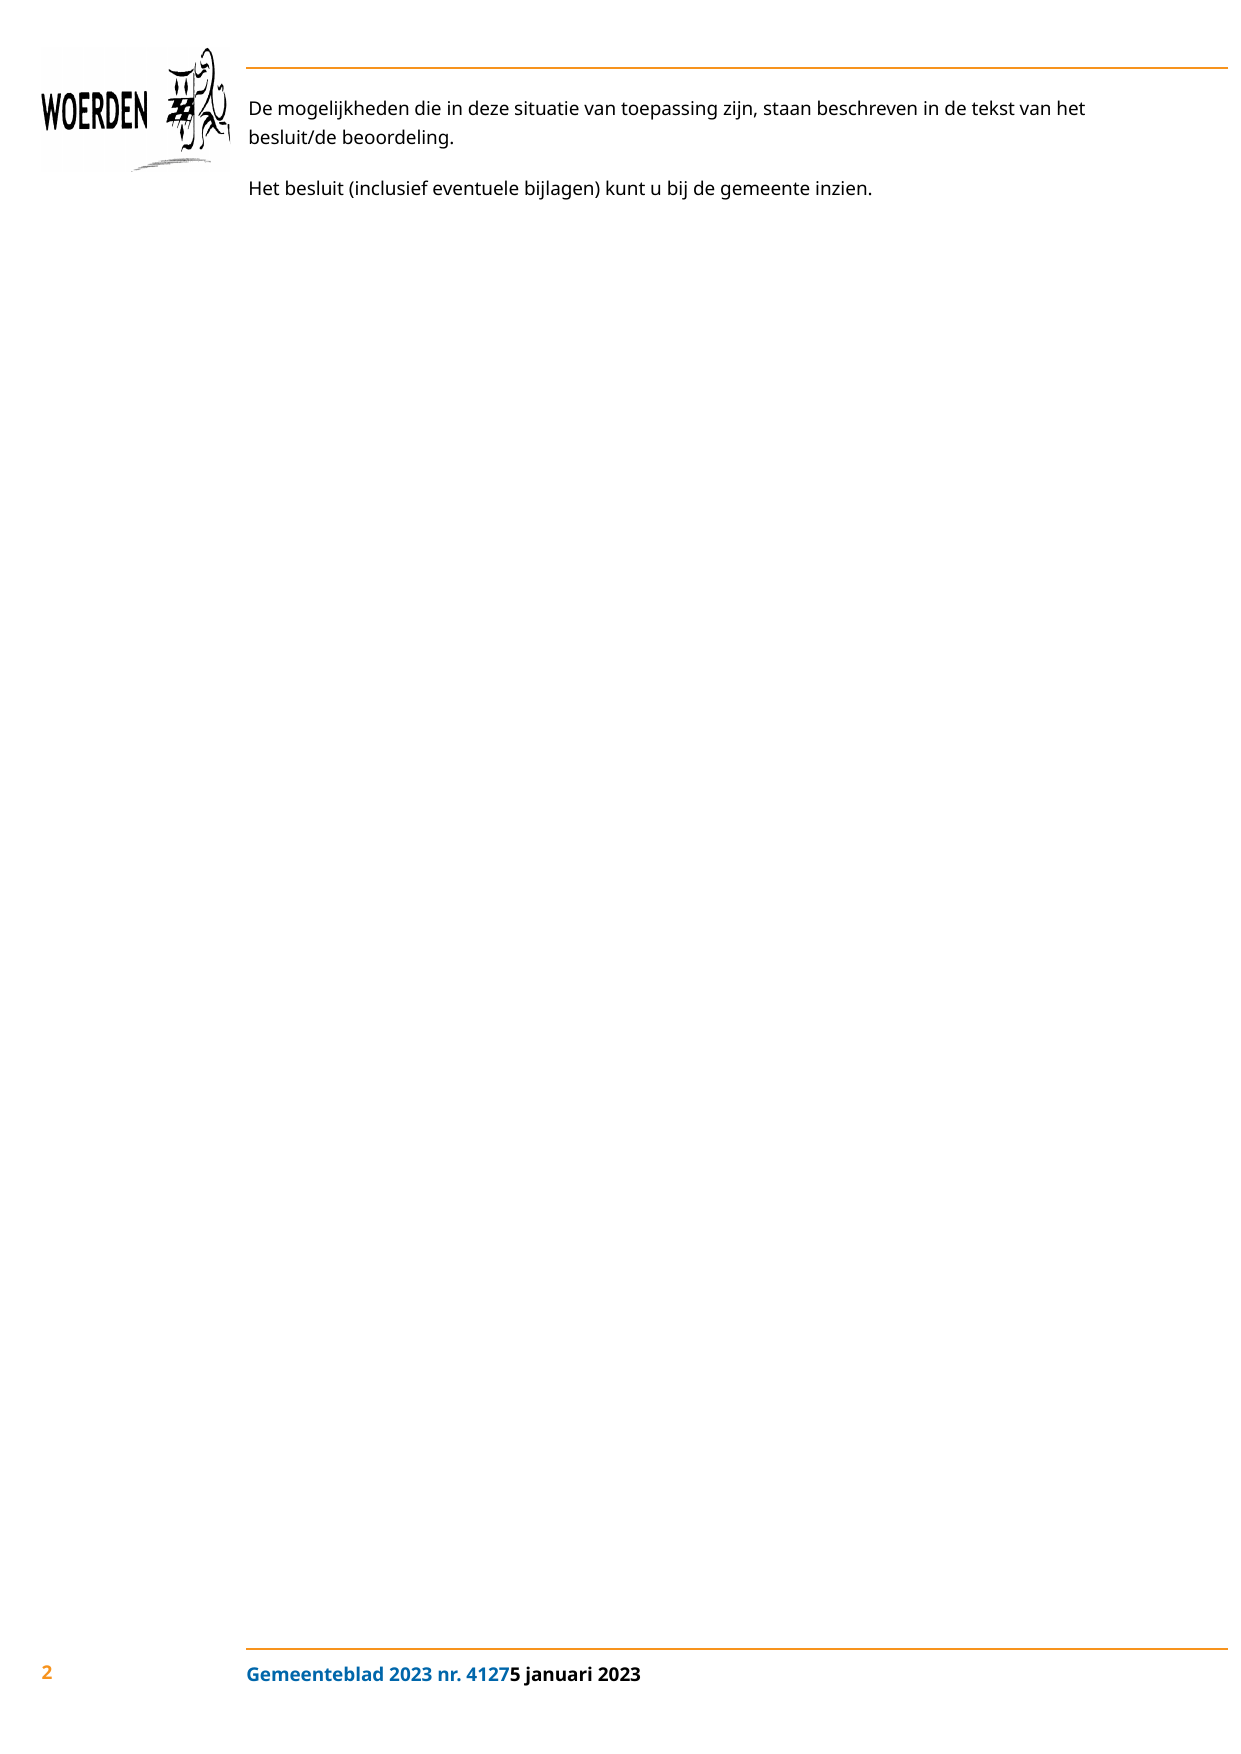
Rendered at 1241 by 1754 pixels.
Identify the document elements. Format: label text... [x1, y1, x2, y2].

picture [41, 47, 231, 172]
text Het besluit (inclusief eventuele bijlagen) kunt u bij de gemeente inzien. [248, 175, 1152, 201]
text De mogelijkheden die in deze situatie van toepassing zijn, staan beschreven in de tekst van het besluit/de beoordeling. [248, 95, 1152, 150]
